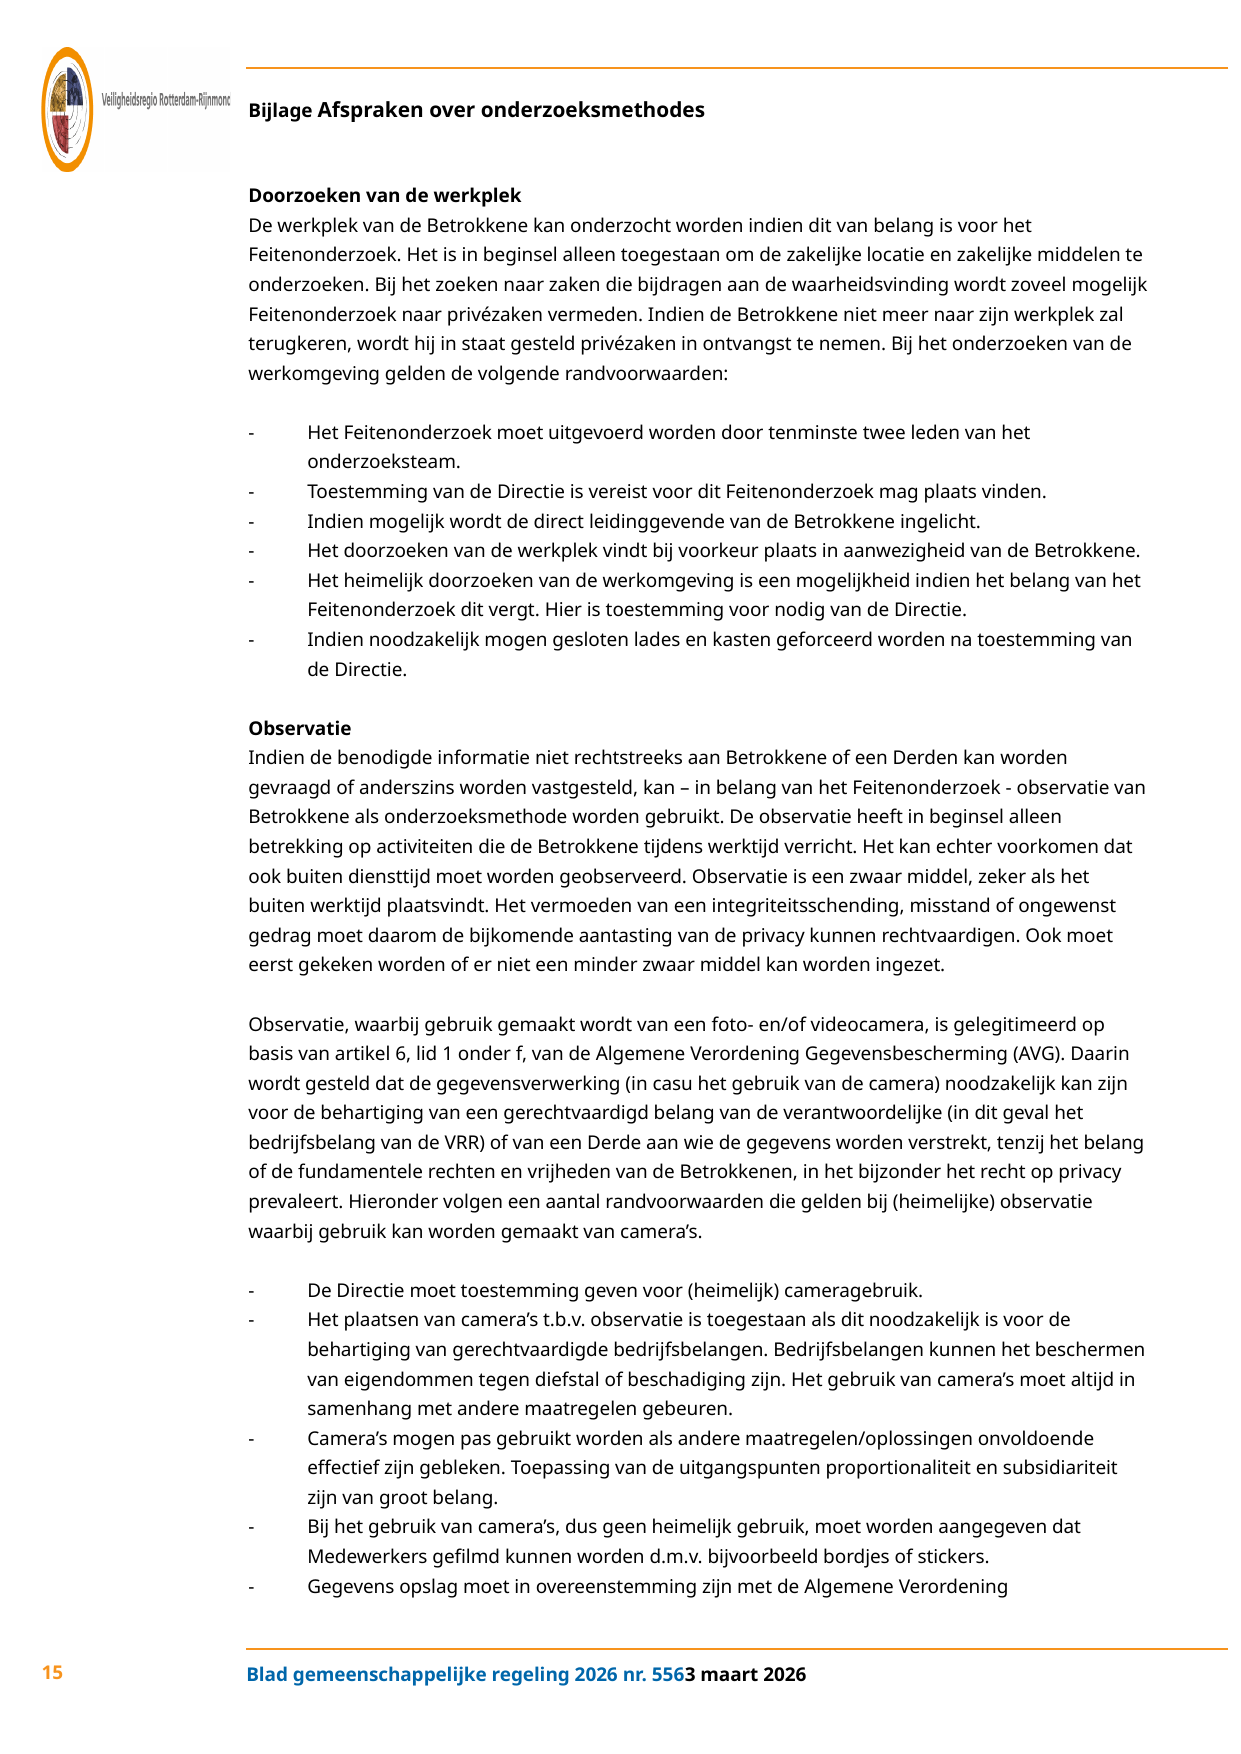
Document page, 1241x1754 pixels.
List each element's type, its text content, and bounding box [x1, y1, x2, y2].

list Toestemming van de Directie is vereist voor dit Feitenonderzoek mag plaats vinden. [248, 478, 1152, 504]
list De Directie moet toestemming geven voor (heimelijk) cameragebruik. [248, 1277, 1152, 1303]
list Het plaatsen van camera’s t.b.v. observatie is toegestaan als dit noodzakelijk is voor de behartiging van gerechtvaardigde bedrijfsbelangen. Bedrijfsbelangen kunnen het beschermen van eigendommen tegen diefstal of beschadiging zijn. Het gebruik van camera’s moet altijd in samenhang met andere maatregelen gebeuren. [248, 1307, 1152, 1421]
list Indien noodzakelijk mogen gesloten lades en kasten geforceerd worden na toestemming van de Directie. [248, 626, 1152, 682]
text Doorzoeken van de werkplek [248, 182, 1152, 208]
list Het Feitenonderzoek moet uitgevoerd worden door tenminste twee leden van het onderzoeksteam. [248, 419, 1152, 474]
text Observatie [248, 715, 1152, 741]
list Gegevens opslag moet in overeenstemming zijn met de Algemene Verordening [248, 1573, 1152, 1599]
list Camera’s mogen pas gebruikt worden als andere maatregelen/oplossingen onvoldoende effectief zijn gebleken. Toepassing van de uitgangspunten proportionaliteit en subsidiariteit zijn van groot belang. [248, 1425, 1152, 1510]
list Indien mogelijk wordt de direct leidinggevende van de Betrokkene ingelicht. [248, 508, 1152, 534]
text Bijlage Afspraken over onderzoeksmethodes [248, 95, 1152, 123]
list Bij het gebruik van camera’s, dus geen heimelijk gebruik, moet worden aangegeven dat Medewerkers gefilmd kunnen worden d.m.v. bijvoorbeeld bordjes of stickers. [248, 1514, 1152, 1569]
picture [41, 47, 231, 172]
text Indien de benodigde informatie niet rechtstreeks aan Betrokkene of een Derden kan worden gevraagd of anderszins worden vastgesteld, kan – in belang van het Feitenonderzoek - observatie van Betrokkene als onderzoeksmethode worden gebruikt. De observatie heeft in beginsel alleen betrekking op activiteiten die de Betrokkene tijdens werktijd verricht. Het kan echter voorkomen dat ook buiten diensttijd moet worden geobserveerd. Observatie is een zwaar middel, zeker als het buiten werktijd plaatsvindt. Het vermoeden van een integriteitsschending, misstand of ongewenst gedrag moet daarom de bijkomende aantasting van de privacy kunnen rechtvaardigen. Ook moet eerst gekeken worden of er niet een minder zwaar middel kan worden ingezet. [248, 744, 1152, 977]
text Observatie, waarbij gebruik gemaakt wordt van een foto- en/of videocamera, is gelegitimeerd op basis van artikel 6, lid 1 onder f, van de Algemene Verordening Gegevensbescherming (AVG). Daarin wordt gesteld dat de gegevensverwerking (in casu het gebruik van de camera) noodzakelijk kan zijn voor de behartiging van een gerechtvaardigd belang van de verantwoordelijke (in dit geval het bedrijfsbelang van de VRR) of van een Derde aan wie de gegevens worden verstrekt, tenzij het belang of de fundamentele rechten en vrijheden van de Betrokkenen, in het bijzonder het recht op privacy prevaleert. Hieronder volgen een aantal randvoorwaarden die gelden bij (heimelijke) observatie waarbij gebruik kan worden gemaakt van camera’s. [248, 1011, 1152, 1244]
text De werkplek van de Betrokkene kan onderzocht worden indien dit van belang is voor het Feitenonderzoek. Het is in beginsel alleen toegestaan om de zakelijke locatie en zakelijke middelen te onderzoeken. Bij het zoeken naar zaken die bijdragen aan de waarheidsvinding wordt zoveel mogelijk Feitenonderzoek naar privézaken vermeden. Indien de Betrokkene niet meer naar zijn werkplek zal terugkeren, wordt hij in staat gesteld privézaken in ontvangst te nemen. Bij het onderzoeken van de werkomgeving gelden de volgende randvoorwaarden: [248, 212, 1152, 386]
list Het heimelijk doorzoeken van de werkomgeving is een mogelijkheid indien het belang van het Feitenonderzoek dit vergt. Hier is toestemming voor nodig van de Directie. [248, 567, 1152, 622]
list Het doorzoeken van de werkplek vindt bij voorkeur plaats in aanwezigheid van de Betrokkene. [248, 537, 1152, 563]
